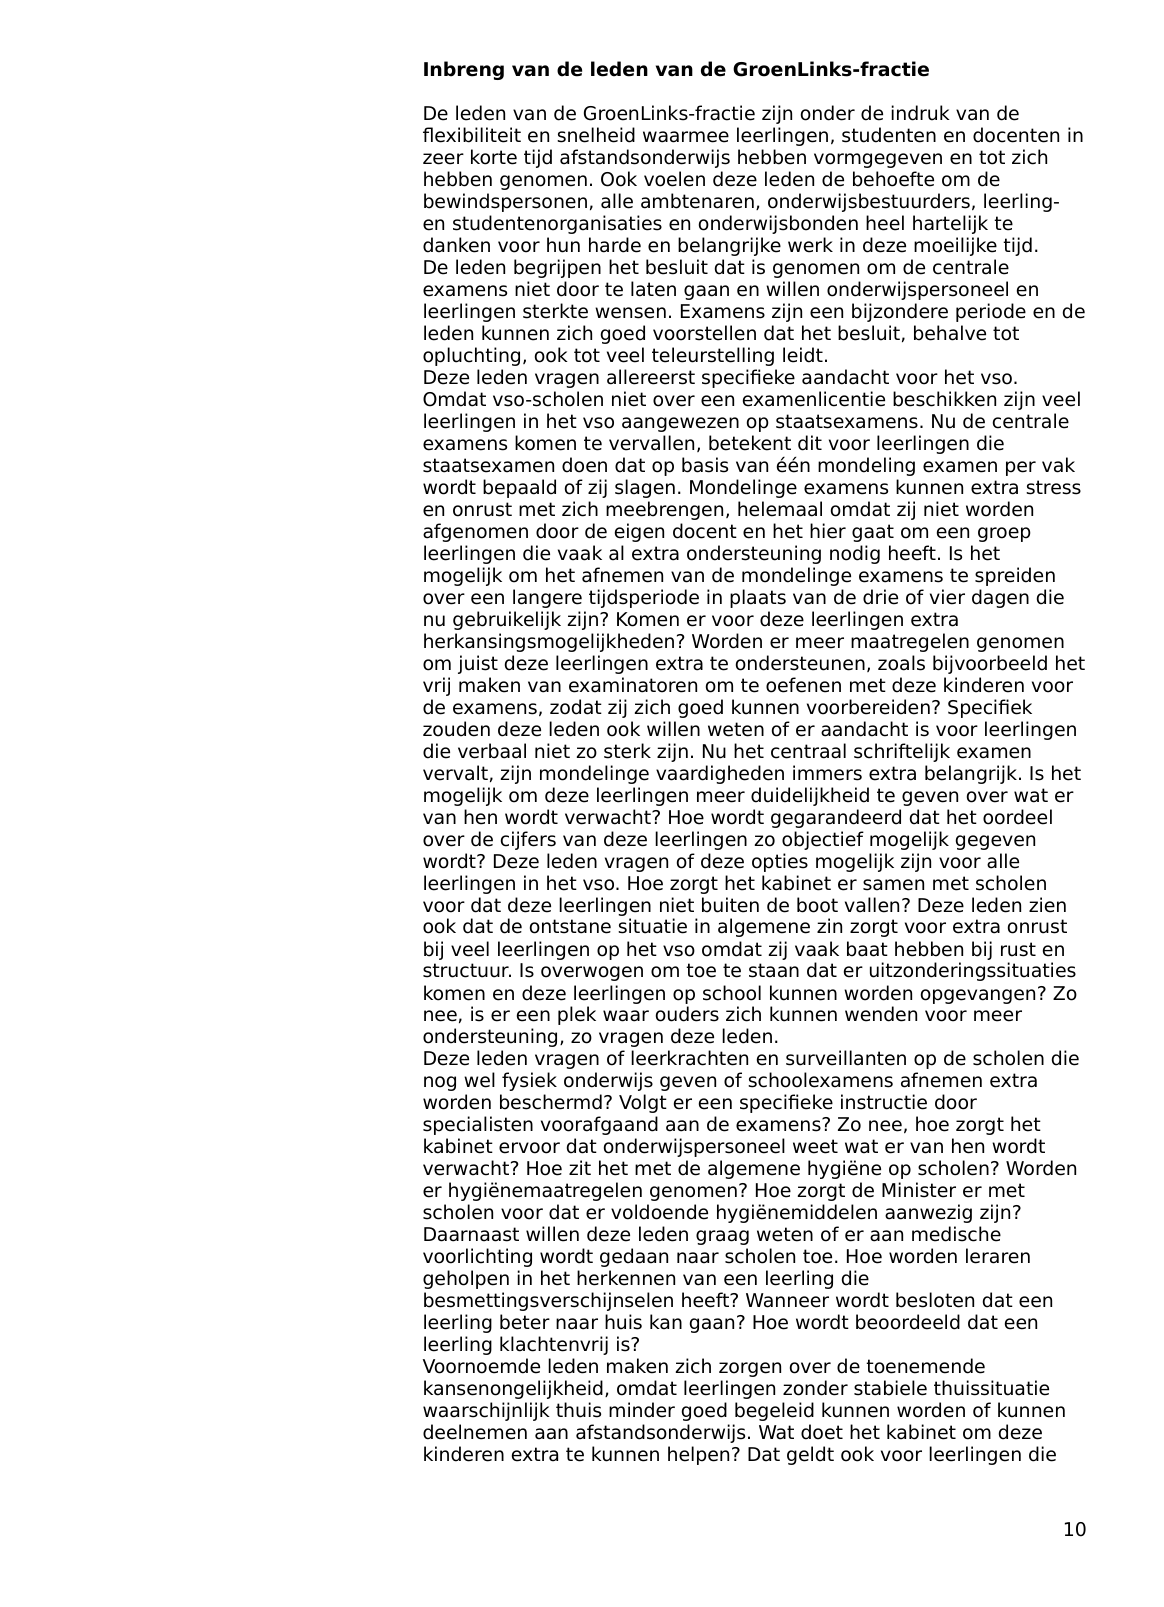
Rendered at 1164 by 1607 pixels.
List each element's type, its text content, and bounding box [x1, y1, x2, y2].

text Voornoemde leden maken zich zorgen over de toenemende kansenongelijkheid, omdat leerlingen zonder stabiele thuissituatie waarschijnlijk thuis minder goed begeleid kunnen worden of kunnen deelnemen aan afstandsonderwijs. Wat doet het kabinet om deze kinderen extra te kunnen helpen? Dat geldt ook voor leerlingen die [422, 1356, 1087, 1466]
text Deze leden vragen of leerkrachten en surveillanten op de scholen die nog wel fysiek onderwijs geven of schoolexamens afnemen extra worden beschermd? Volgt er een specifieke instructie door specialisten voorafgaand aan de examens? Zo nee, hoe zorgt het kabinet ervoor dat onderwijspersoneel weet wat er van hen wordt verwacht? Hoe zit het met de algemene hygiëne op scholen? Worden er hygiënemaatregelen genomen? Hoe zorgt de Minister er met scholen voor dat er voldoende hygiënemiddelen aanwezig zijn? Daarnaast willen deze leden graag weten of er aan medische voorlichting wordt gedaan naar scholen toe. Hoe worden leraren geholpen in het herkennen van een leerling die besmettingsverschijnselen heeft? Wanneer wordt besloten dat een leerling beter naar huis kan gaan? Hoe wordt beoordeeld dat een leerling klachtenvrij is? [422, 1048, 1087, 1356]
text De leden begrijpen het besluit dat is genomen om de centrale examens niet door te laten gaan en willen onderwijspersoneel en leerlingen sterkte wensen. Examens zijn een bijzondere periode en de leden kunnen zich goed voorstellen dat het besluit, behalve tot opluchting, ook tot veel teleurstelling leidt. [422, 257, 1087, 367]
text Deze leden vragen allereerst specifieke aandacht voor het vso. Omdat vso-scholen niet over een examenlicentie beschikken zijn veel leerlingen in het vso aangewezen op staatsexamens. Nu de centrale examens komen te vervallen, betekent dit voor leerlingen die staatsexamen doen dat op basis van één mondeling examen per vak wordt bepaald of zij slagen. Mondelinge examens kunnen extra stress en onrust met zich meebrengen, helemaal omdat zij niet worden afgenomen door de eigen docent en het hier gaat om een groep leerlingen die vaak al extra ondersteuning nodig heeft. Is het mogelijk om het afnemen van de mondelinge examens te spreiden over een langere tijdsperiode in plaats van de drie of vier dagen die nu gebruikelijk zijn? Komen er voor deze leerlingen extra herkansingsmogelijkheden? Worden er meer maatregelen genomen om juist deze leerlingen extra te ondersteunen, zoals bijvoorbeeld het vrij maken van examinatoren om te oefenen met deze kinderen voor de examens, zodat zij zich goed kunnen voorbereiden? Specifiek zouden deze leden ook willen weten of er aandacht is voor leerlingen die verbaal niet zo sterk zijn. Nu het centraal schriftelijk examen vervalt, zijn mondelinge vaardigheden immers extra belangrijk. Is het mogelijk om deze leerlingen meer duidelijkheid te geven over wat er van hen wordt verwacht? Hoe wordt gegarandeerd dat het oordeel over de cijfers van deze leerlingen zo objectief mogelijk gegeven wordt? Deze leden vragen of deze opties mogelijk zijn voor alle leerlingen in het vso. Hoe zorgt het kabinet er samen met scholen voor dat deze leerlingen niet buiten de boot vallen? Deze leden zien ook dat de ontstane situatie in algemene zin zorgt voor extra onrust bij veel leerlingen op het vso omdat zij vaak baat hebben bij rust en structuur. Is overwogen om toe te staan dat er uitzonderingssituaties komen en deze leerlingen op school kunnen worden opgevangen? Zo nee, is er een plek waar ouders zich kunnen wenden voor meer ondersteuning, zo vragen deze leden. [422, 367, 1087, 1048]
subtitle Inbreng van de leden van de GroenLinks-fractie [422, 59, 1087, 81]
text De leden van de GroenLinks-fractie zijn onder de indruk van de flexibiliteit en snelheid waarmee leerlingen, studenten en docenten in zeer korte tijd afstandsonderwijs hebben vormgegeven en tot zich hebben genomen. Ook voelen deze leden de behoefte om de bewindspersonen, alle ambtenaren, onderwijsbestuurders, leerling- en studentenorganisaties en onderwijsbonden heel hartelijk te danken voor hun harde en belangrijke werk in deze moeilijke tijd. [422, 103, 1087, 257]
